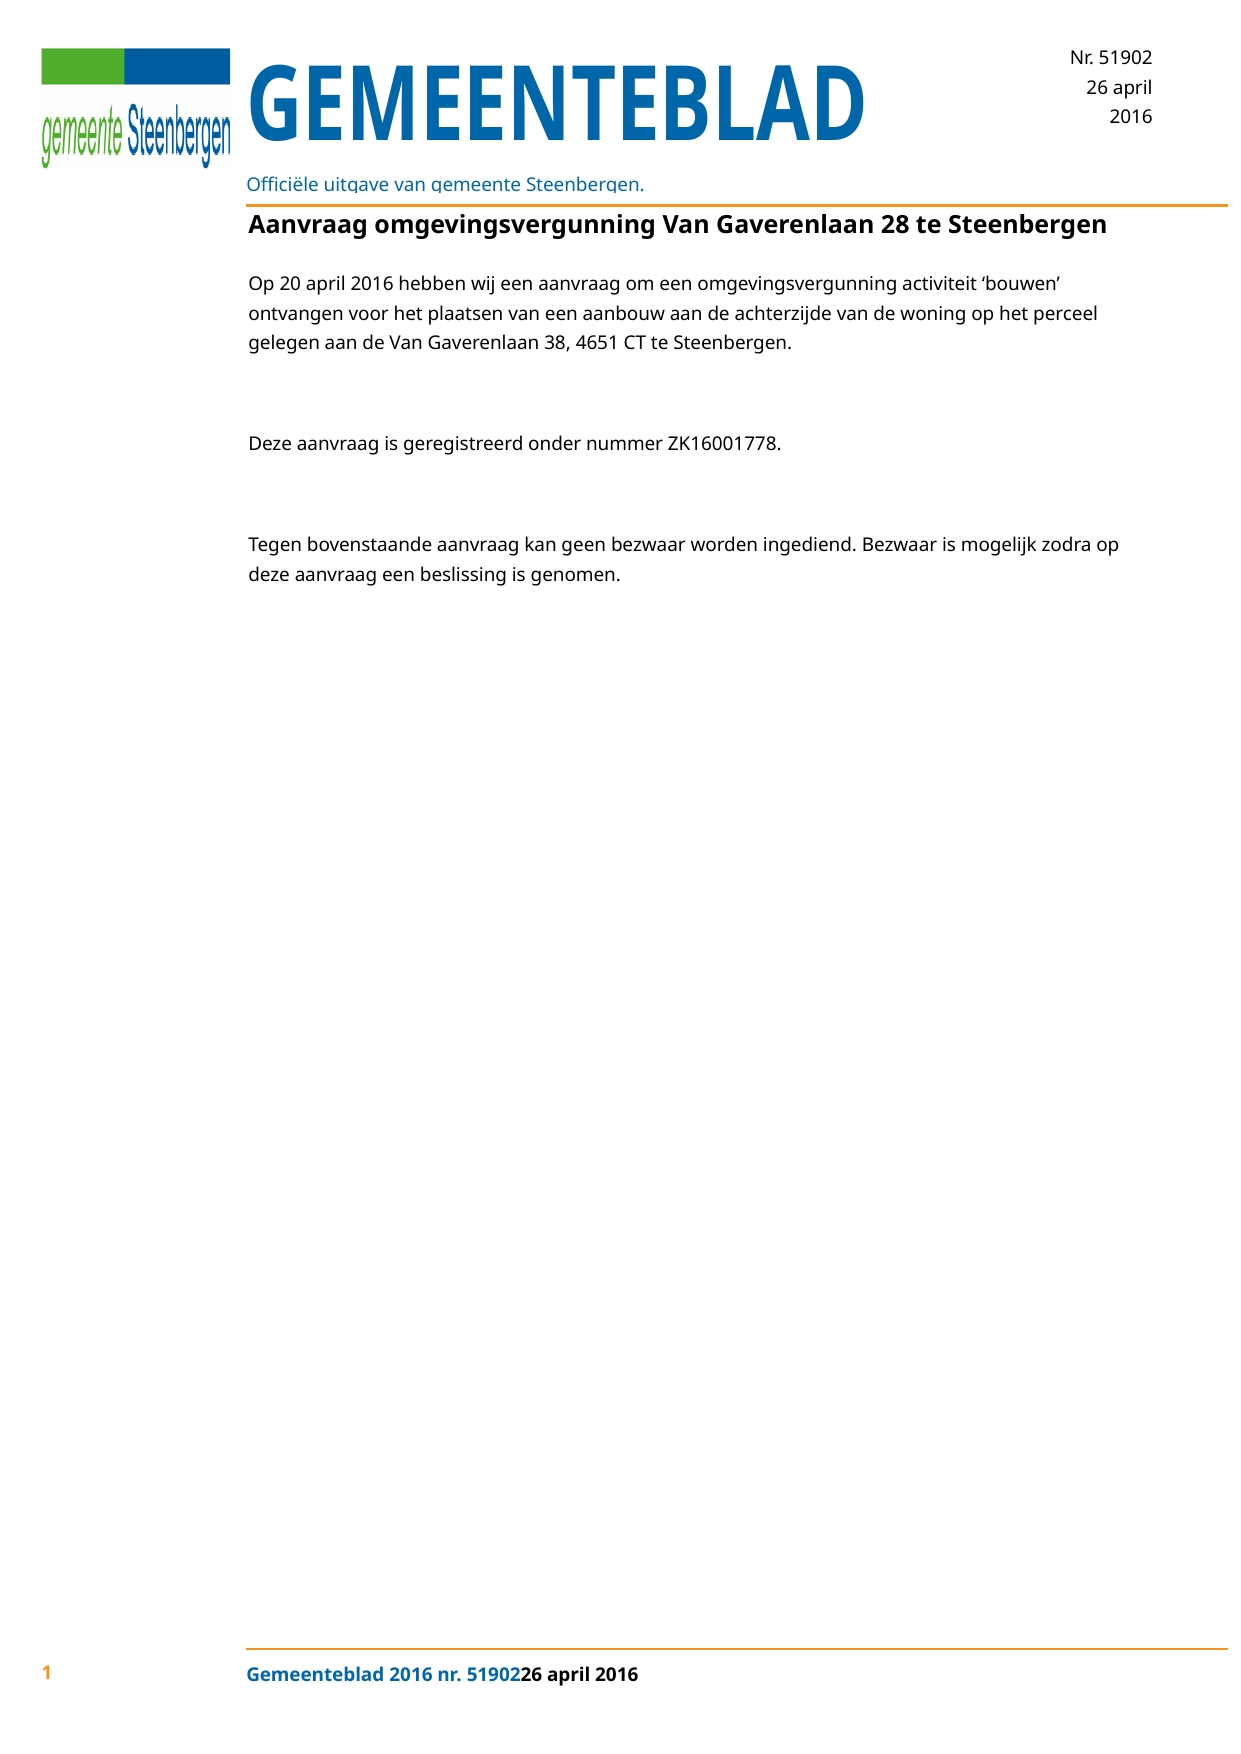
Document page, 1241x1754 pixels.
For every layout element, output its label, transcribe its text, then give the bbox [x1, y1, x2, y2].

picture [41, 47, 231, 172]
text Deze aanvraag is geregistreerd onder nummer ZK16001778. [248, 430, 1152, 456]
text Aanvraag omgevingsvergunning Van Gaverenlaan 28 te Steenbergen [248, 207, 1152, 241]
text Op 20 april 2016 hebben wij een aanvraag om een omgevingsvergunning activiteit ‘bouwen’ ontvangen voor het plaatsen van een aanbouw aan de achterzijde van de woning op het perceel gelegen aan de Van Gaverenlaan 38, 4651 CT te Steenbergen. [248, 270, 1152, 355]
text Tegen bovenstaande aanvraag kan geen bezwaar worden ingediend. Bezwaar is mogelijk zodra op deze aanvraag een beslissing is genomen. [248, 531, 1152, 586]
